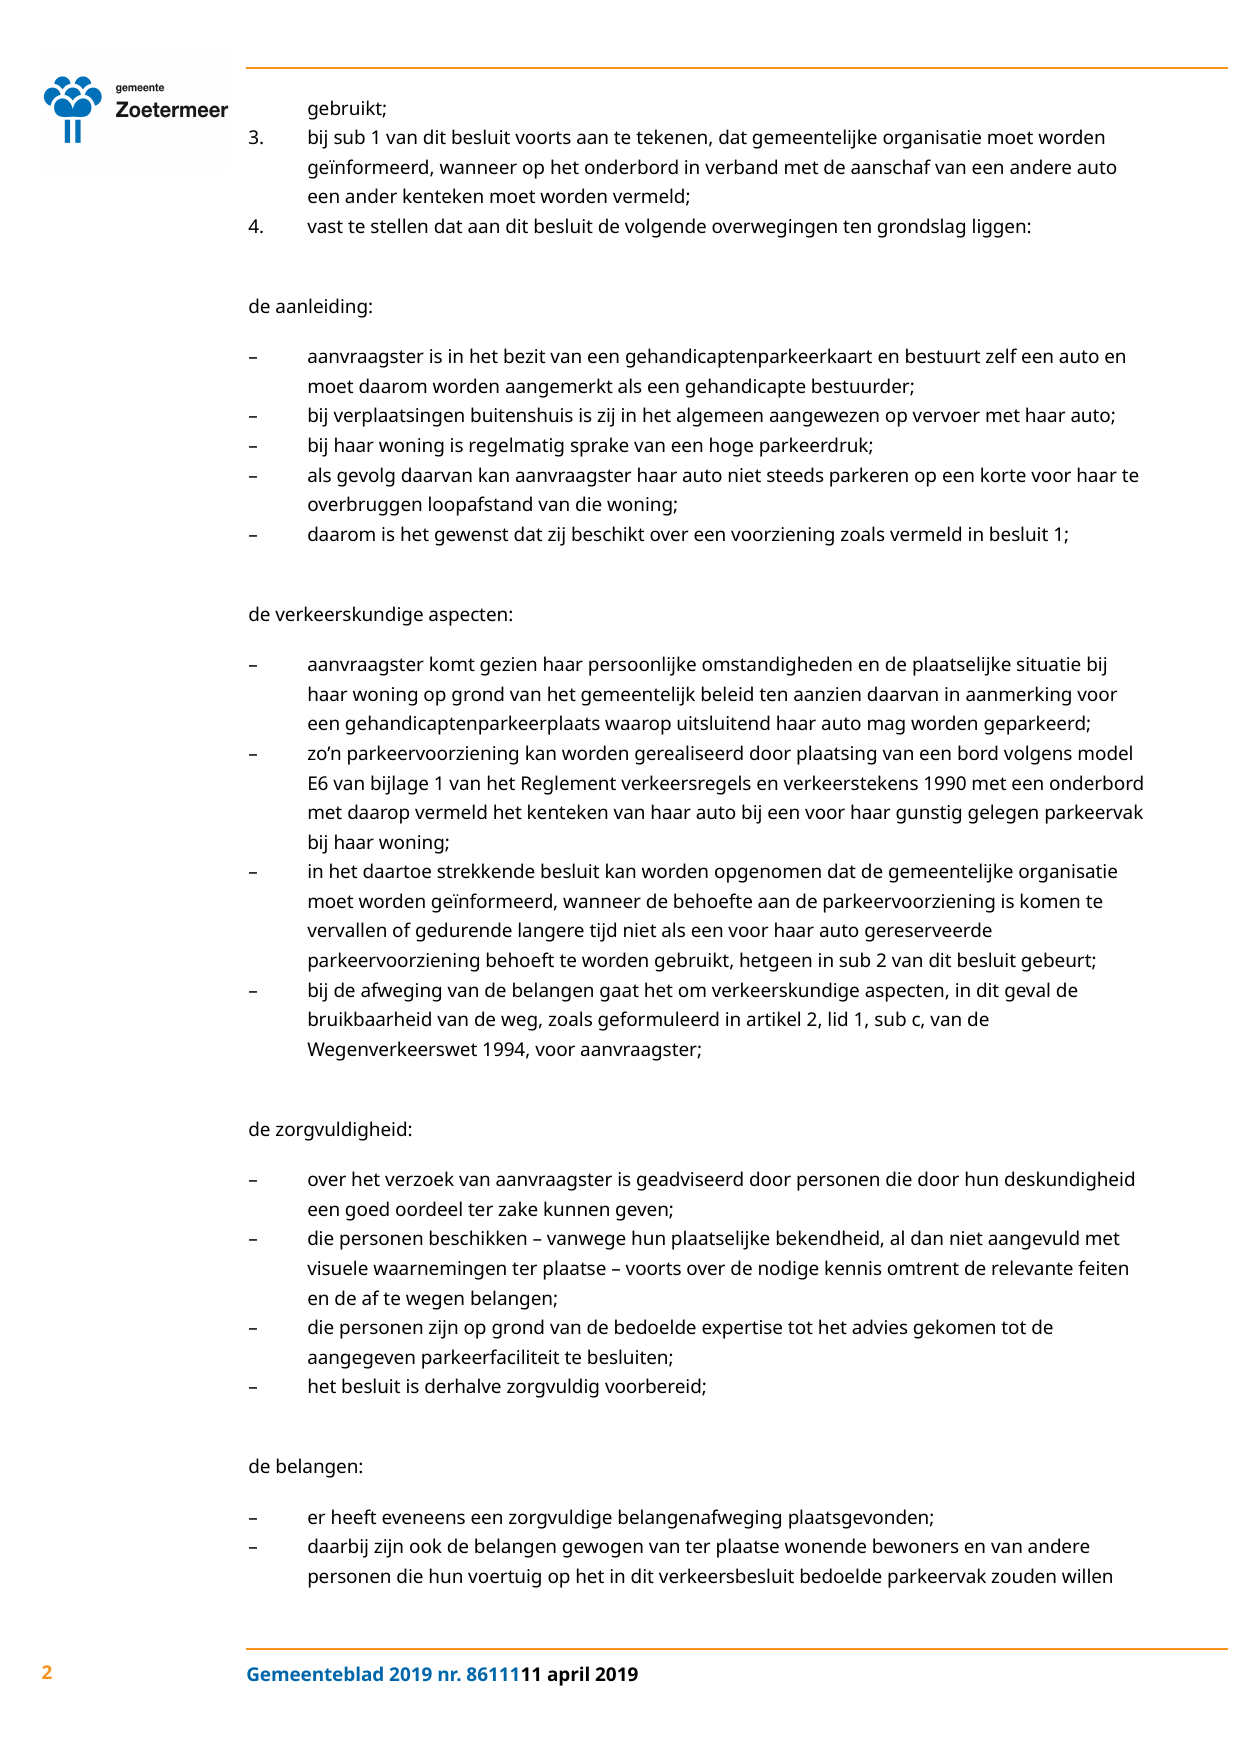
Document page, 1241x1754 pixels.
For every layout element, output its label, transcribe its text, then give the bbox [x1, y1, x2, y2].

list het besluit is derhalve zorgvuldig voorbereid; [248, 1373, 1152, 1399]
text de aanleiding: [248, 293, 1152, 319]
text de belangen: [248, 1453, 1152, 1479]
list er heeft eveneens een zorgvuldige belangenafweging plaatsgevonden; [248, 1504, 1152, 1530]
list bij de afweging van de belangen gaat het om verkeerskundige aspecten, in dit geval de bruikbaarheid van de weg, zoals geformuleerd in artikel 2, lid 1, sub c, van de Wegenverkeerswet 1994, voor aanvraagster; [248, 977, 1152, 1062]
list in het daartoe strekkende besluit kan worden opgenomen dat de gemeentelijke organisatie moet worden geïnformeerd, wanneer de behoefte aan de parkeervoorziening is komen te vervallen of gedurende langere tijd niet als een voor haar auto gereserveerde parkeervoorziening behoeft te worden gebruikt, hetgeen in sub 2 van dit besluit gebeurt; [248, 858, 1152, 973]
list daarom is het gewenst dat zij beschikt over een voorziening zoals vermeld in besluit 1; [248, 521, 1152, 547]
picture [41, 47, 231, 172]
list gebruikt; [248, 95, 1152, 121]
list daarbij zijn ook de belangen gewogen van ter plaatse wonende bewoners en van andere personen die hun voertuig op het in dit verkeersbesluit bedoelde parkeervak zouden willen [248, 1533, 1152, 1589]
list zo’n parkeervoorziening kan worden gerealiseerd door plaatsing van een bord volgens model E6 van bijlage 1 van het Reglement verkeersregels en verkeerstekens 1990 met een onderbord met daarop vermeld het kenteken van haar auto bij een voor haar gunstig gelegen parkeervak bij haar woning; [248, 740, 1152, 855]
text de verkeerskundige aspecten: [248, 601, 1152, 627]
list aanvraagster is in het bezit van een gehandicaptenparkeerkaart en bestuurt zelf een auto en moet daarom worden aangemerkt als een gehandicapte bestuurder; [248, 343, 1152, 399]
list die personen zijn op grond van de bedoelde expertise tot het advies gekomen tot de aangegeven parkeerfaciliteit te besluiten; [248, 1314, 1152, 1370]
list vast te stellen dat aan dit besluit de volgende overwegingen ten grondslag liggen: [248, 213, 1152, 239]
list bij verplaatsingen buitenshuis is zij in het algemeen aangewezen op vervoer met haar auto; [248, 403, 1152, 428]
list aanvraagster komt gezien haar persoonlijke omstandigheden en de plaatselijke situatie bij haar woning op grond van het gemeentelijk beleid ten aanzien daarvan in aanmerking voor een gehandicaptenparkeerplaats waarop uitsluitend haar auto mag worden geparkeerd; [248, 651, 1152, 736]
list die personen beschikken – vanwege hun plaatselijke bekendheid, al dan niet aangevuld met visuele waarnemingen ter plaatse – voorts over de nodige kennis omtrent de relevante feiten en de af te wegen belangen; [248, 1226, 1152, 1311]
list over het verzoek van aanvraagster is geadviseerd door personen die door hun deskundigheid een goed oordeel ter zake kunnen geven; [248, 1166, 1152, 1222]
list bij haar woning is regelmatig sprake van een hoge parkeerdruk; [248, 432, 1152, 458]
list bij sub 1 van dit besluit voorts aan te tekenen, dat gemeentelijke organisatie moet worden geïnformeerd, wanneer op het onderbord in verband met de aanschaf van een andere auto een ander kenteken moet worden vermeld; [248, 124, 1152, 209]
text de zorgvuldigheid: [248, 1116, 1152, 1142]
list als gevolg daarvan kan aanvraagster haar auto niet steeds parkeren op een korte voor haar te overbruggen loopafstand van die woning; [248, 462, 1152, 517]
